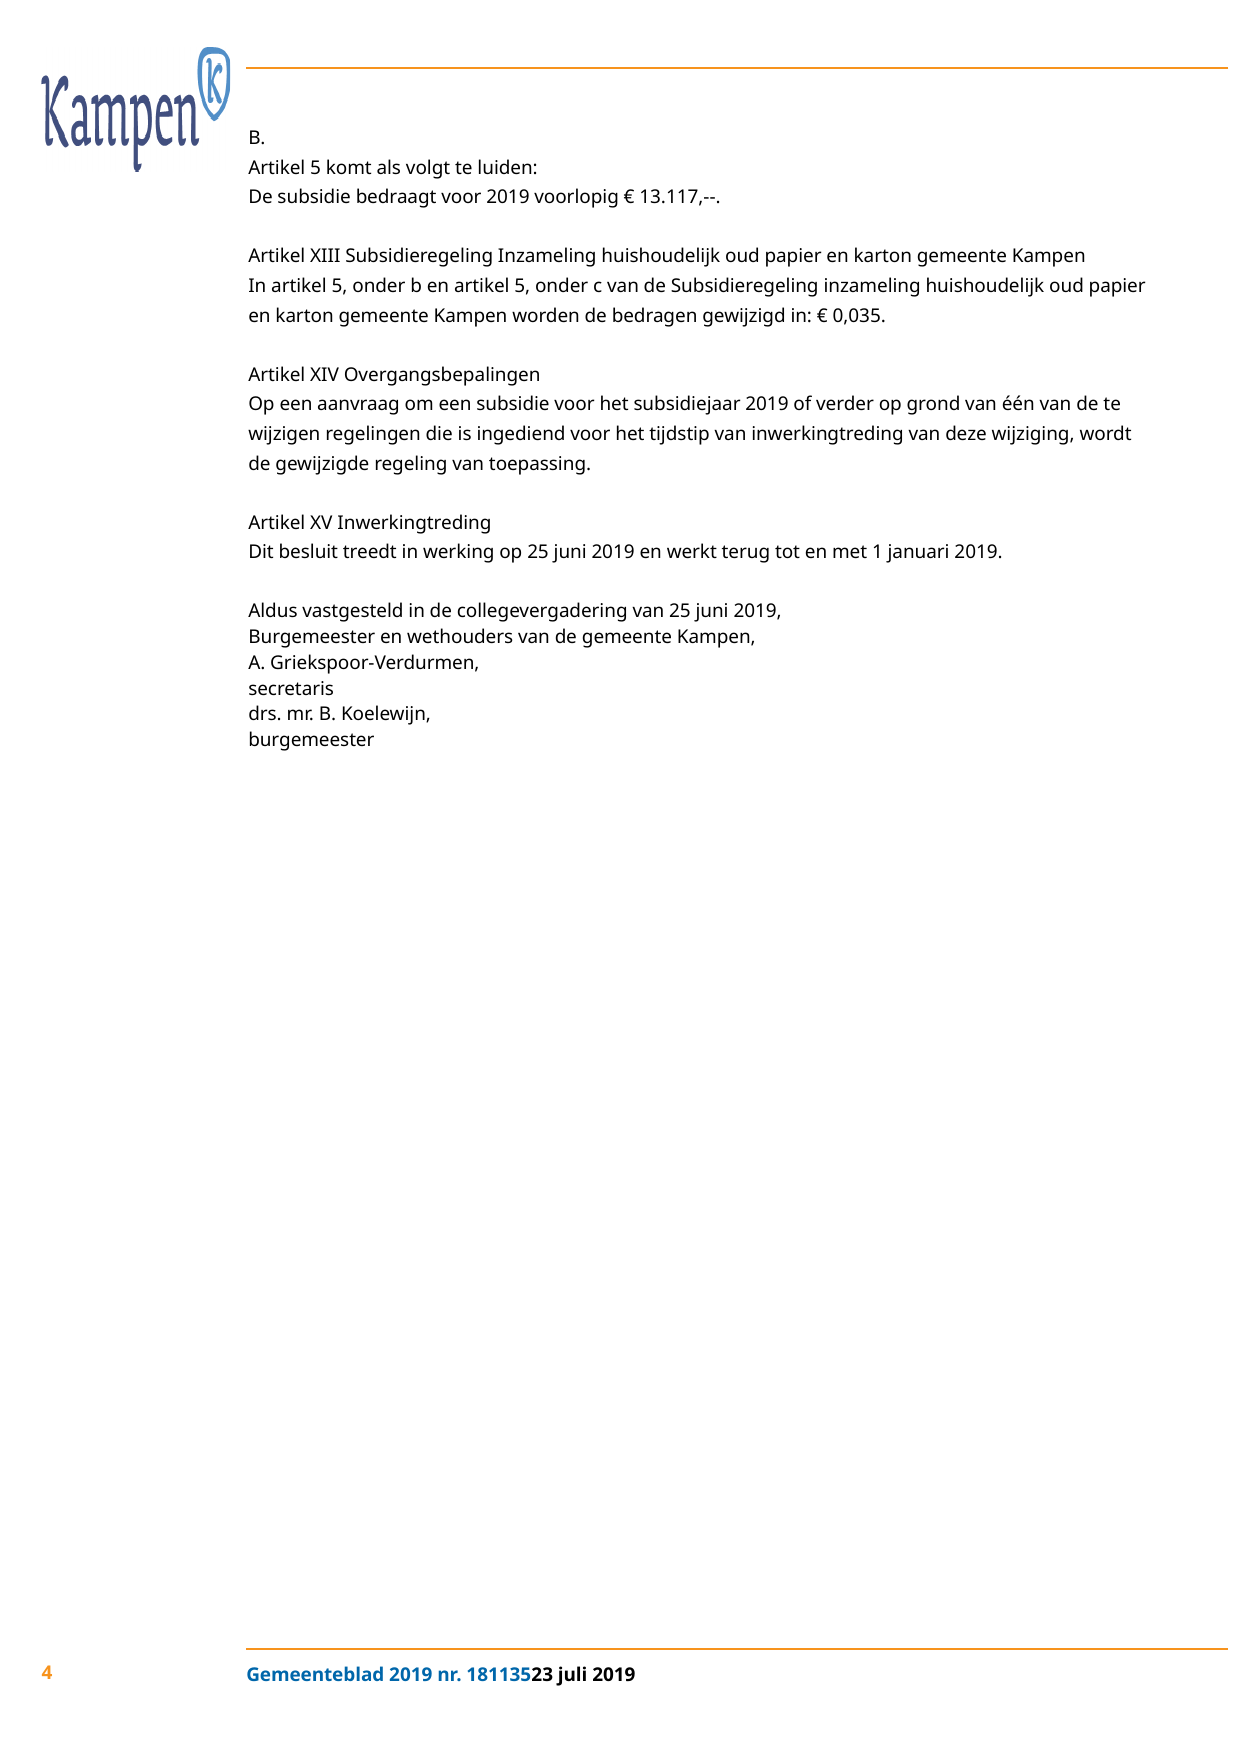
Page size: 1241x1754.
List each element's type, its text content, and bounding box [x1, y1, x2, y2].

text In artikel 5, onder b en artikel 5, onder c van de Subsidieregeling inzameling huishoudelijk oud papier en karton gemeente Kampen worden de bedragen gewijzigd in: € 0,035. [248, 272, 1152, 328]
text Aldus vastgesteld in de collegevergadering van 25 juni 2019, [248, 598, 1152, 623]
text burgemeester [248, 726, 1152, 752]
text De subsidie bedraagt voor 2019 voorlopig € 13.117,--. [248, 183, 1152, 209]
text Burgemeester en wethouders van de gemeente Kampen, [248, 623, 1152, 649]
text Artikel XIV Overgangsbepalingen [248, 361, 1152, 387]
text drs. mr. B. Koelewijn, [248, 701, 1152, 726]
text Artikel XV Inwerkingtreding [248, 509, 1152, 535]
text A. Griekspoor-Verdurmen, [248, 649, 1152, 675]
picture [41, 47, 231, 172]
text Artikel 5 komt als volgt te luiden: [248, 154, 1152, 180]
text Dit besluit treedt in werking op 25 juni 2019 en werkt terug tot en met 1 januari 2019. [248, 538, 1152, 564]
text Op een aanvraag om een subsidie voor het subsidiejaar 2019 of verder op grond van één van de te wijzigen regelingen die is ingediend voor het tijdstip van inwerkingtreding van deze wijziging, wordt de gewijzigde regeling van toepassing. [248, 391, 1152, 476]
text secretaris [248, 675, 1152, 701]
text Artikel XIII Subsidieregeling Inzameling huishoudelijk oud papier en karton gemeente Kampen [248, 243, 1152, 268]
